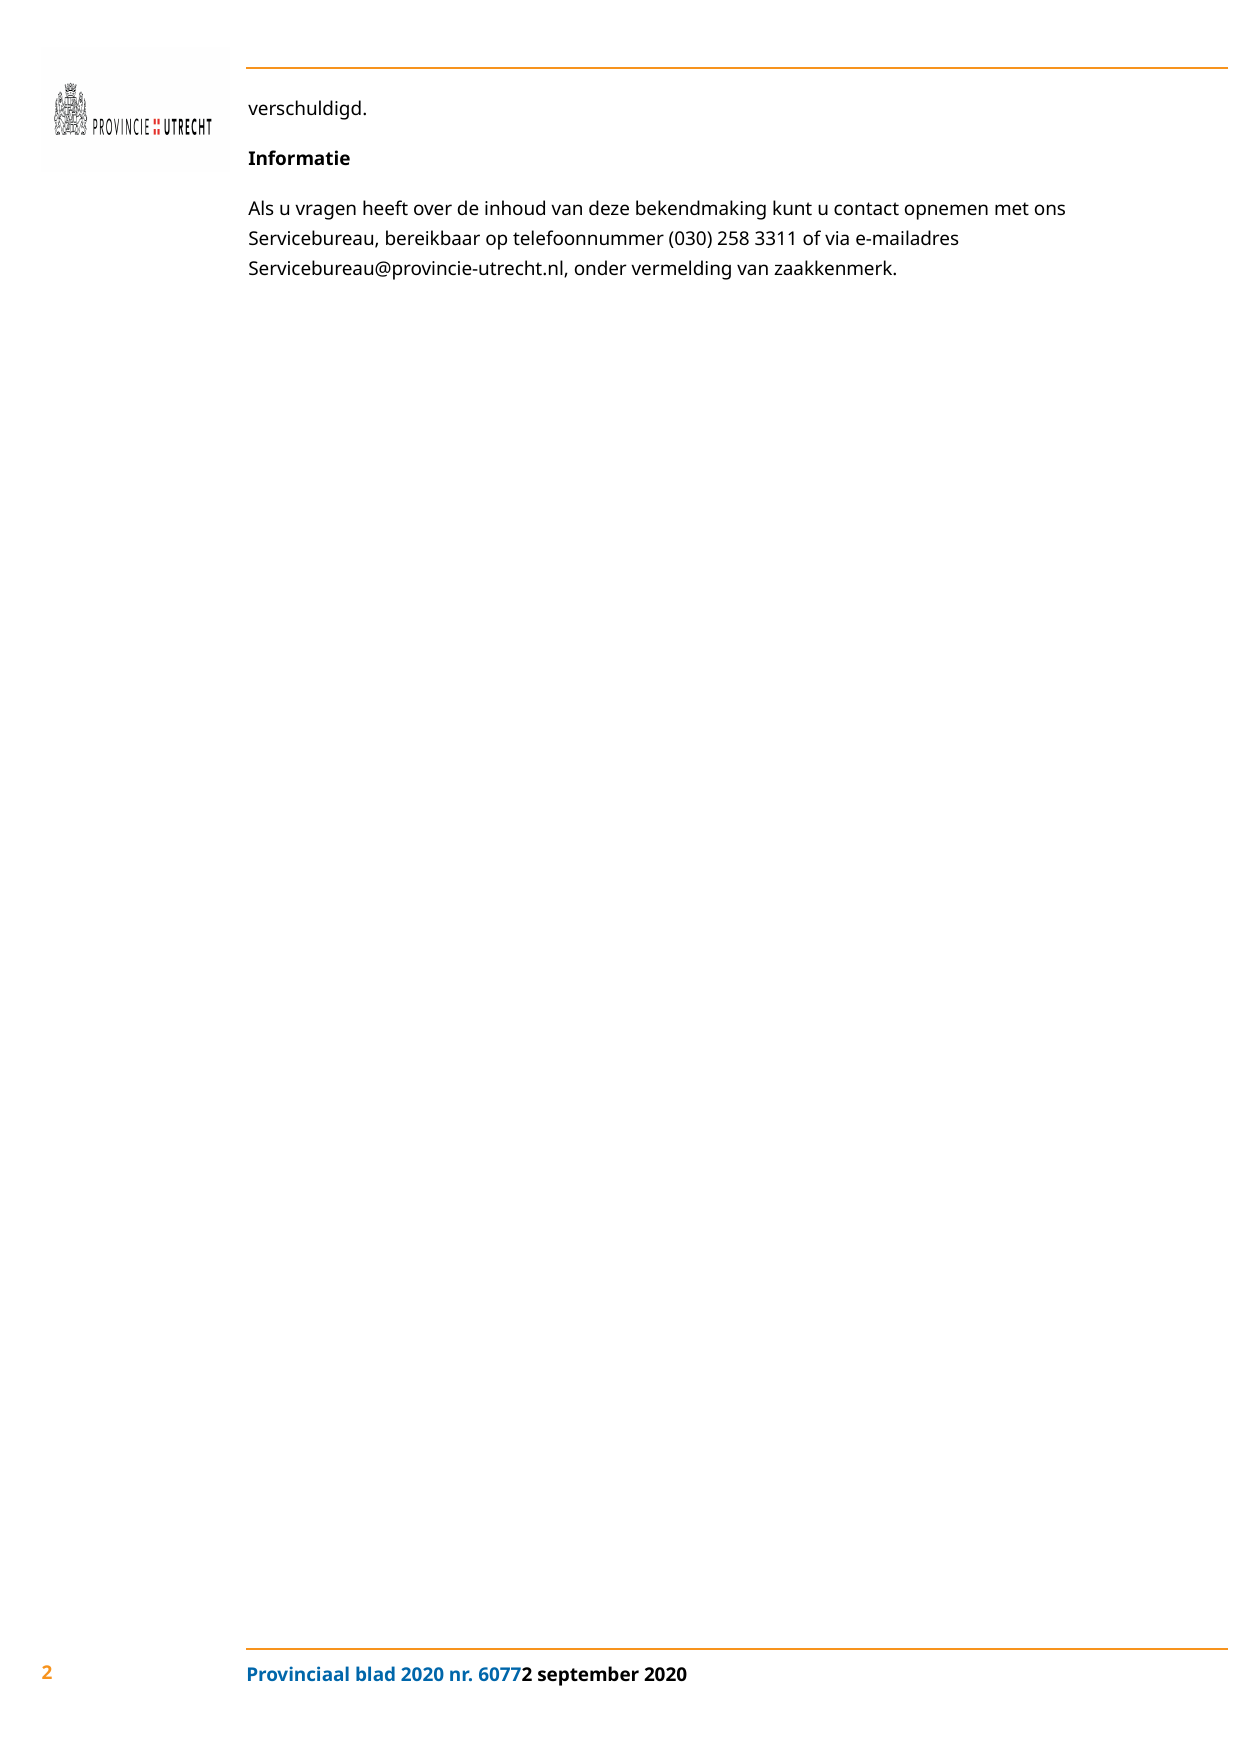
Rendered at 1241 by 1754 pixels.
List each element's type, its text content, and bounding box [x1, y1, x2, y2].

text verschuldigd. [248, 95, 1152, 121]
text Informatie [248, 145, 1152, 171]
text Als u vragen heeft over de inhoud van deze bekendmaking kunt u contact opnemen met ons Servicebureau, bereikbaar op telefoonnummer (030) 258 3311 of via e-mailadres Servicebureau@provincie-utrecht.nl, onder vermelding van zaakkenmerk. [248, 196, 1152, 281]
picture [41, 47, 231, 172]
